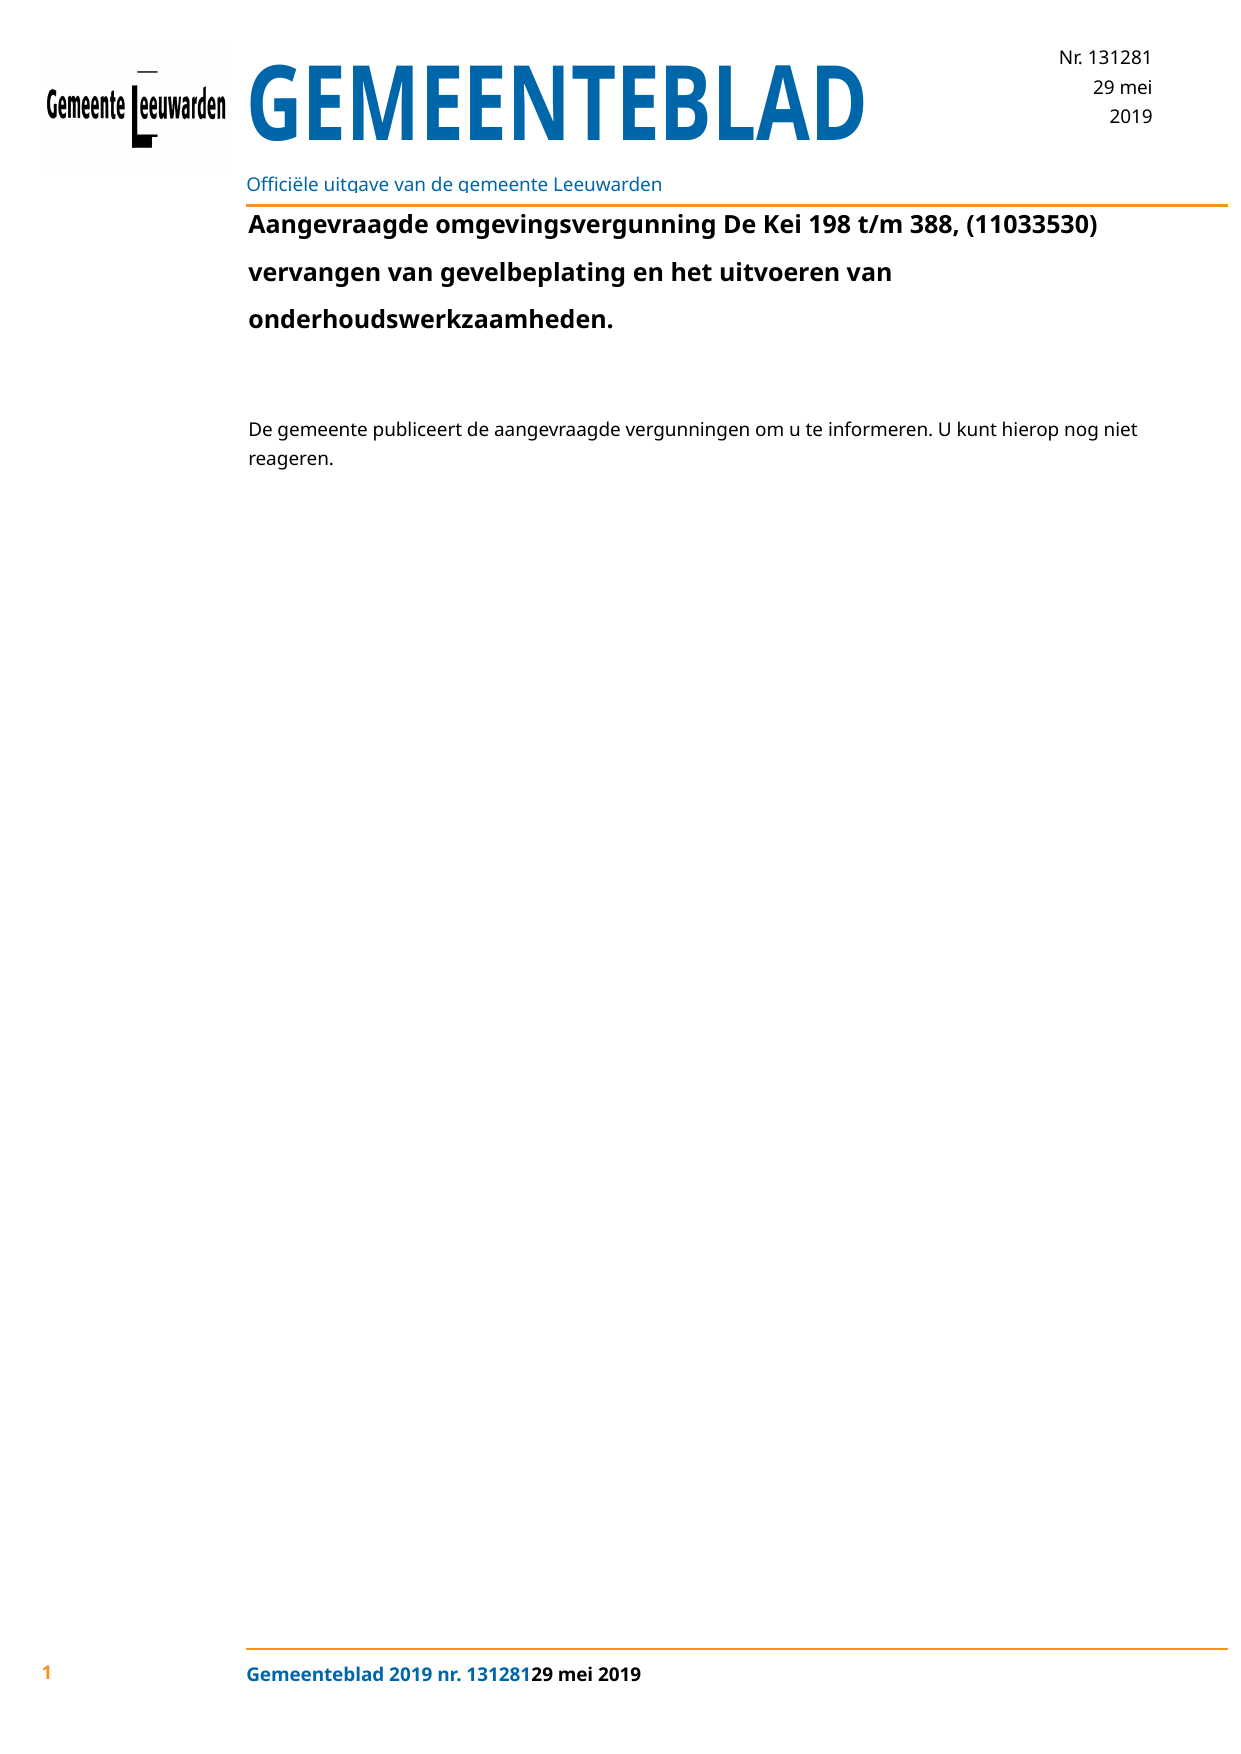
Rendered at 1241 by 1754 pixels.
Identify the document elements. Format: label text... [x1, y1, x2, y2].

picture [41, 47, 231, 172]
text Aangevraagde omgevingsvergunning De Kei 198 t/m 388, (11033530) vervangen van gevelbeplating en het uitvoeren van onderhoudswerkzaamheden. [248, 207, 1152, 336]
text De gemeente publiceert de aangevraagde vergunningen om u te informeren. U kunt hierop nog niet reageren. [248, 416, 1152, 471]
